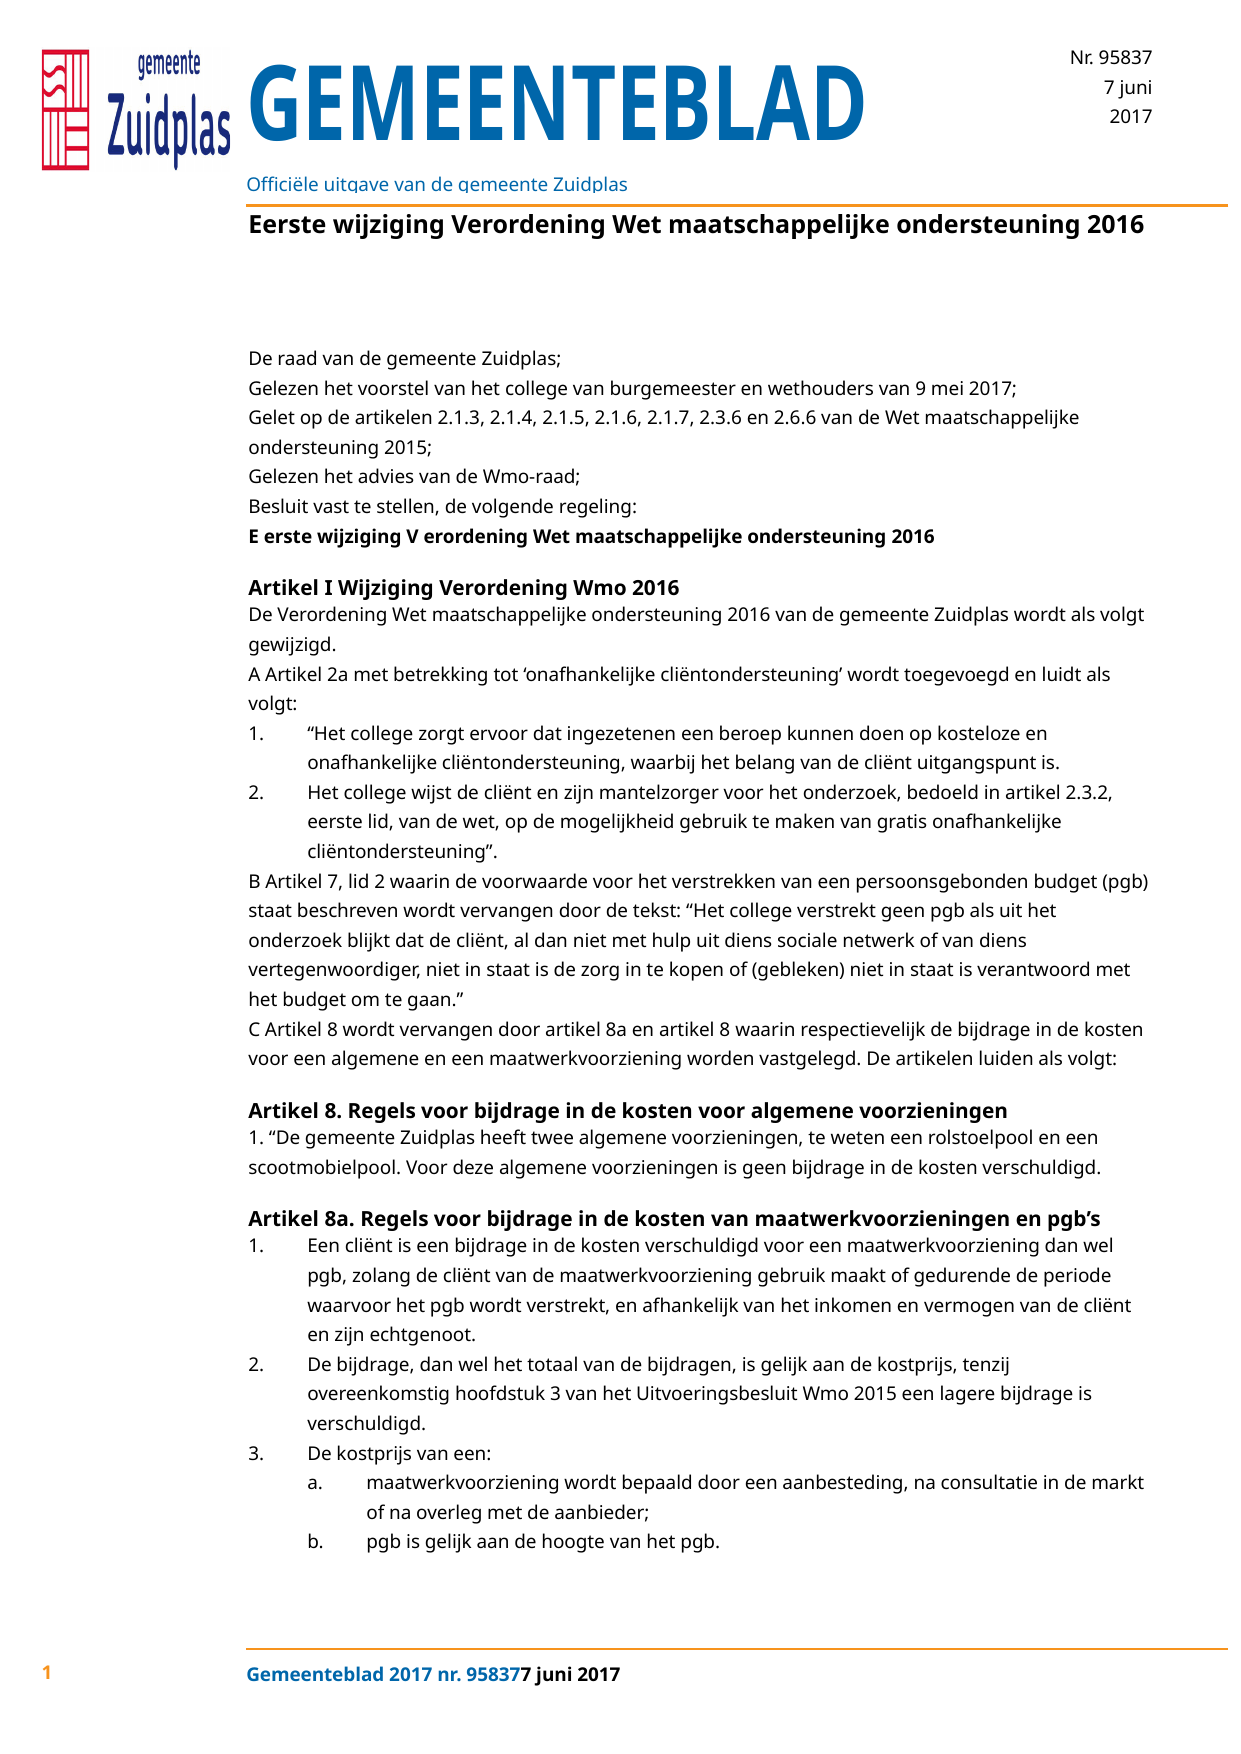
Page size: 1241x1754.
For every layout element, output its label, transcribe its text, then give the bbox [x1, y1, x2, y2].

text Artikel 8. Regels voor bijdrage in de kosten voor algemene voorzieningen [248, 1096, 1152, 1124]
text Eerste wijziging Verordening Wet maatschappelijke ondersteuning 2016 [248, 207, 1152, 241]
text Gelet op de artikelen 2.1.3, 2.1.4, 2.1.5, 2.1.6, 2.1.7, 2.3.6 en 2.6.6 van de Wet maatschappelijke ondersteuning 2015; [248, 404, 1152, 460]
list De kostprijs van een: [248, 1440, 1152, 1466]
text De Verordening Wet maatschappelijke ondersteuning 2016 van de gemeente Zuidplas wordt als volgt gewijzigd. [248, 602, 1152, 657]
text C Artikel 8 wordt vervangen door artikel 8a en artikel 8 waarin respectievelijk de bijdrage in de kosten voor een algemene en een maatwerkvoorziening worden vastgelegd. De artikelen luiden als volgt: [248, 1016, 1152, 1071]
list maatwerkvoorziening wordt bepaald door een aanbesteding, na consultatie in de markt of na overleg met de aanbieder; [307, 1469, 1152, 1525]
text Besluit vast te stellen, de volgende regeling: [248, 493, 1152, 519]
list Het college wijst de cliënt en zijn mantelzorger voor het onderzoek, bedoeld in artikel 2.3.2, eerste lid, van de wet, op de mogelijkheid gebruik te maken van gratis onafhankelijke cliëntondersteuning”. [248, 779, 1152, 864]
list pgb is gelijk aan de hoogte van het pgb. [307, 1528, 1152, 1554]
text A Artikel 2a met betrekking tot ‘onafhankelijke cliëntondersteuning’ wordt toegevoegd en luidt als volgt: [248, 661, 1152, 716]
text B Artikel 7, lid 2 waarin de voorwaarde voor het verstrekken van een persoonsgebonden budget (pgb) staat beschreven wordt vervangen door de tekst: “Het college verstrekt geen pgb als uit het onderzoek blijkt dat de cliënt, al dan niet met hulp uit diens sociale netwerk of van diens vertegenwoordiger, niet in staat is de zorg in te kopen of (gebleken) niet in staat is verantwoord met het budget om te gaan.” [248, 868, 1152, 1012]
text De raad van de gemeente Zuidplas; [248, 345, 1152, 371]
list De bijdrage, dan wel het totaal van de bijdragen, is gelijk aan de kostprijs, tenzij overeenkomstig hoofdstuk 3 van het Uitvoeringsbesluit Wmo 2015 een lagere bijdrage is verschuldigd. [248, 1351, 1152, 1436]
text 1. “De gemeente Zuidplas heeft twee algemene voorzieningen, te weten een rolstoelpool en een scootmobielpool. Voor deze algemene voorzieningen is geen bijdrage in de kosten verschuldigd. [248, 1124, 1152, 1179]
text Gelezen het advies van de Wmo-raad; [248, 464, 1152, 489]
picture [41, 47, 231, 172]
text Gelezen het voorstel van het college van burgemeester en wethouders van 9 mei 2017; [248, 375, 1152, 401]
text Artikel I Wijziging Verordening Wmo 2016 [248, 573, 1152, 602]
text Artikel 8a. Regels voor bijdrage in de kosten van maatwerkvoorzieningen en pgb’s [248, 1204, 1152, 1233]
list “Het college zorgt ervoor dat ingezetenen een beroep kunnen doen op kosteloze en onafhankelijke cliëntondersteuning, waarbij het belang van de cliënt uitgangspunt is. [248, 720, 1152, 775]
list Een cliënt is een bijdrage in de kosten verschuldigd voor een maatwerkvoorziening dan wel pgb, zolang de cliënt van de maatwerkvoorziening gebruik maakt of gedurende de periode waarvoor het pgb wordt verstrekt, en afhankelijk van het inkomen en vermogen van de cliënt en zijn echtgenoot. [248, 1233, 1152, 1347]
text E erste wijziging V erordening Wet maatschappelijke ondersteuning 2016 [248, 523, 1152, 548]
